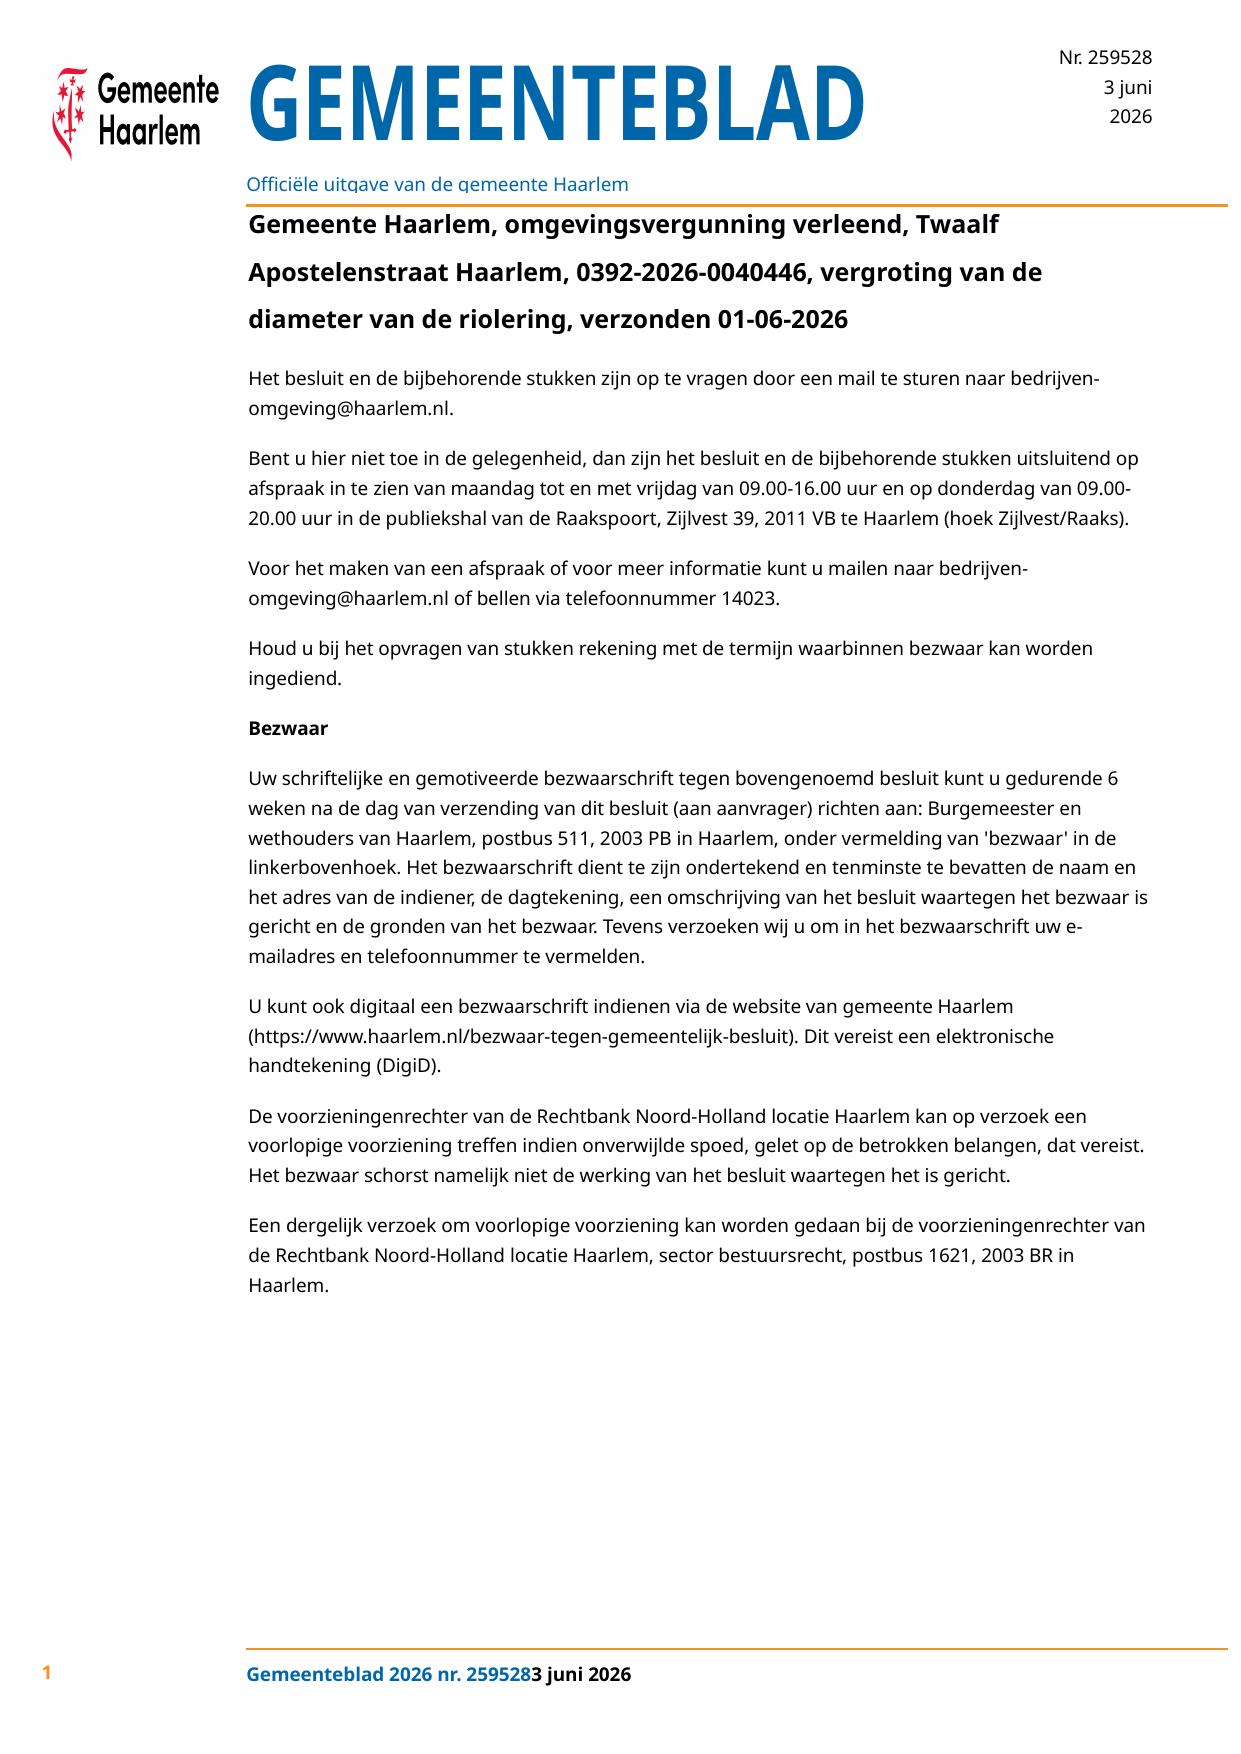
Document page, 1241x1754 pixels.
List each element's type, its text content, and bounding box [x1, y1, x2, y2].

text Uw schriftelijke en gemotiveerde bezwaarschrift tegen bovengenoemd besluit kunt u gedurende 6 weken na de dag van verzending van dit besluit (aan aanvrager) richten aan: Burgemeester en wethouders van Haarlem, postbus 511, 2003 PB in Haarlem, onder vermelding van 'bezwaar' in de linkerbovenhoek. Het bezwaarschrift dient te zijn ondertekend en tenminste te bevatten de naam en het adres van de indiener, de dagtekening, een omschrijving van het besluit waartegen het bezwaar is gericht en de gronden van het bezwaar. Tevens verzoeken wij u om in het bezwaarschrift uw e-mailadres en telefoonnummer te vermelden. [248, 766, 1152, 969]
text Een dergelijk verzoek om voorlopige voorziening kan worden gedaan bij de voorzieningenrechter van de Rechtbank Noord-Holland locatie Haarlem, sector bestuursrecht, postbus 1621, 2003 BR in Haarlem. [248, 1213, 1152, 1297]
text De voorzieningenrechter van de Rechtbank Noord-Holland locatie Haarlem kan op verzoek een voorlopige voorziening treffen indien onverwijlde spoed, gelet op de betrokken belangen, dat vereist. Het bezwaar schorst namelijk niet de werking van het besluit waartegen het is gericht. [248, 1103, 1152, 1188]
picture [41, 47, 231, 172]
text Bent u hier niet toe in de gelegenheid, dan zijn het besluit en de bijbehorende stukken uitsluitend op afspraak in te zien van maandag tot en met vrijdag van 09.00-16.00 uur en op donderdag van 09.00-20.00 uur in de publiekshal van de Raakspoort, Zijlvest 39, 2011 VB te Haarlem (hoek Zijlvest/Raaks). [248, 446, 1152, 530]
text Voor het maken van een afspraak of voor meer informatie kunt u mailen naar bedrijven-omgeving@haarlem.nl of bellen via telefoonnummer 14023. [248, 555, 1152, 610]
text Bezwaar [248, 715, 1152, 741]
text U kunt ook digitaal een bezwaarschrift indienen via de website van gemeente Haarlem (https://www.haarlem.nl/bezwaar-tegen-gemeentelijk-besluit). Dit vereist een elektronische handtekening (DigiD). [248, 993, 1152, 1078]
text Gemeente Haarlem, omgevingsvergunning verleend, Twaalf Apostelenstraat Haarlem, 0392-2026-0040446, vergroting van de diameter van de riolering, verzonden 01-06-2026 [248, 207, 1152, 336]
text Houd u bij het opvragen van stukken rekening met de termijn waarbinnen bezwaar kan worden ingediend. [248, 635, 1152, 690]
text Het besluit en de bijbehorende stukken zijn op te vragen door een mail te sturen naar bedrijven-omgeving@haarlem.nl. [248, 366, 1152, 421]
